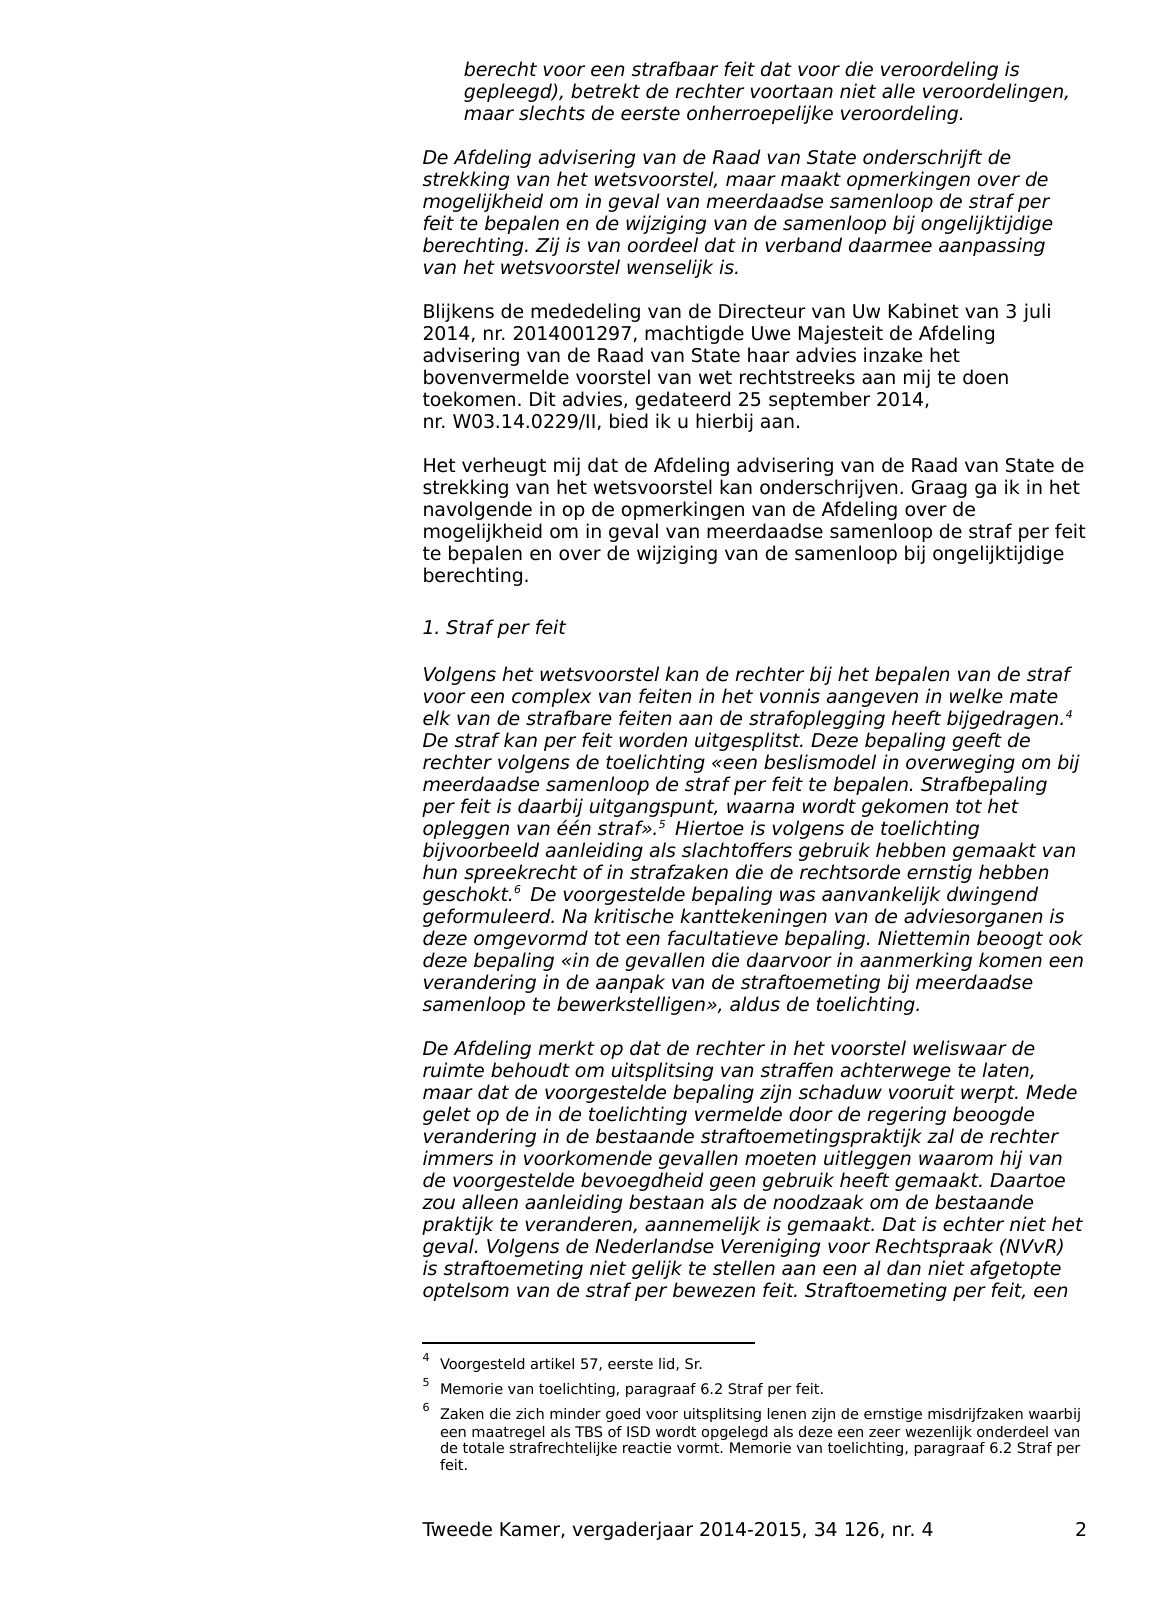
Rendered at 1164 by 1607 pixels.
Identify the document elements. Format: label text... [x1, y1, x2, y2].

text De Afdeling merkt op dat de rechter in het voorstel weliswaar de ruimte behoudt om uitsplitsing van straffen achterwege te laten, maar dat de voorgestelde bepaling zijn schaduw vooruit werpt. Mede gelet op de in de toelichting vermelde door de regering beoogde verandering in de bestaande straftoemetingspraktijk zal de rechter immers in voorkomende gevallen moeten uitleggen waarom hij van de voorgestelde bevoegdheid geen gebruik heeft gemaakt. Daartoe zou alleen aanleiding bestaan als de noodzaak om de bestaande praktijk te veranderen, aannemelijk is gemaakt. Dat is echter niet het geval. Volgens de Nederlandse Vereniging voor Rechtspraak (NVvR) is straftoemeting niet gelijk te stellen aan een al dan niet afgetopte optelsom van de straf per bewezen feit. Straftoemeting per feit, een [422, 1038, 1087, 1302]
text Het verheugt mij dat de Afdeling advisering van de Raad van State de strekking van het wetsvoorstel kan onderschrijven. Graag ga ik in het navolgende in op de opmerkingen van de Afdeling over de mogelijkheid om in geval van meerdaadse samenloop de straf per feit te bepalen en over de wijziging van de samenloop bij ongelijktijdige berechting. [422, 455, 1087, 587]
text Memorie van toelichting, paragraaf 6.2 Straf per feit. [422, 1377, 1087, 1399]
text Voorgesteld artikel 57, eerste lid, Sr. [422, 1352, 1087, 1374]
text berecht voor een strafbaar feit dat voor die veroordeling is gepleegd), betrekt de rechter voortaan niet alle veroordelingen, maar slechts de eerste onherroepelijke veroordeling. [422, 59, 1087, 125]
subtitle 1. Straf per feit [422, 617, 1087, 639]
text Zaken die zich minder goed voor uitsplitsing lenen zijn de ernstige misdrijfzaken waarbij een maatregel als TBS of ISD wordt opgelegd als deze een zeer wezenlijk onderdeel van de totale strafrechtelijke reactie vormt. Memorie van toelichting, paragraaf 6.2 Straf per feit. [422, 1402, 1087, 1474]
text Volgens het wetsvoorstel kan de rechter bij het bepalen van de straf voor een complex van feiten in het vonnis aangeven in welke mate elk van de strafbare feiten aan de strafoplegging heeft bijgedragen. De straf kan per feit worden uitgesplitst. Deze bepaling geeft de rechter volgens de toelichting «een beslismodel in overweging om bij meerdaadse samenloop de straf per feit te bepalen. Strafbepaling per feit is daarbij uitgangspunt, waarna wordt gekomen tot het opleggen van één straf». Hiertoe is volgens de toelichting bijvoorbeeld aanleiding als slachtoffers gebruik hebben gemaakt van hun spreekrecht of in strafzaken die de rechtsorde ernstig hebben geschokt. De voorgestelde bepaling was aanvankelijk dwingend geformuleerd. Na kritische kanttekeningen van de adviesorganen is deze omgevormd tot een facultatieve bepaling. Niettemin beoogt ook deze bepaling «in de gevallen die daarvoor in aanmerking komen een verandering in de aanpak van de straftoemeting bij meerdaadse samenloop te bewerkstelligen», aldus de toelichting. [422, 664, 1087, 1016]
text De Afdeling advisering van de Raad van State onderschrijft de strekking van het wetsvoorstel, maar maakt opmerkingen over de mogelijkheid om in geval van meerdaadse samenloop de straf per feit te bepalen en de wijziging van de samenloop bij ongelijktijdige berechting. Zij is van oordeel dat in verband daarmee aanpassing van het wetsvoorstel wenselijk is. [422, 147, 1087, 279]
text Blijkens de mededeling van de Directeur van Uw Kabinet van 3 juli 2014, nr. 2014001297, machtigde Uwe Majesteit de Afdeling advisering van de Raad van State haar advies inzake het bovenvermelde voorstel van wet rechtstreeks aan mij te doen toekomen. Dit advies, gedateerd 25 september 2014, nr. W03.14.0229/II, bied ik u hierbij aan. [422, 301, 1087, 433]
